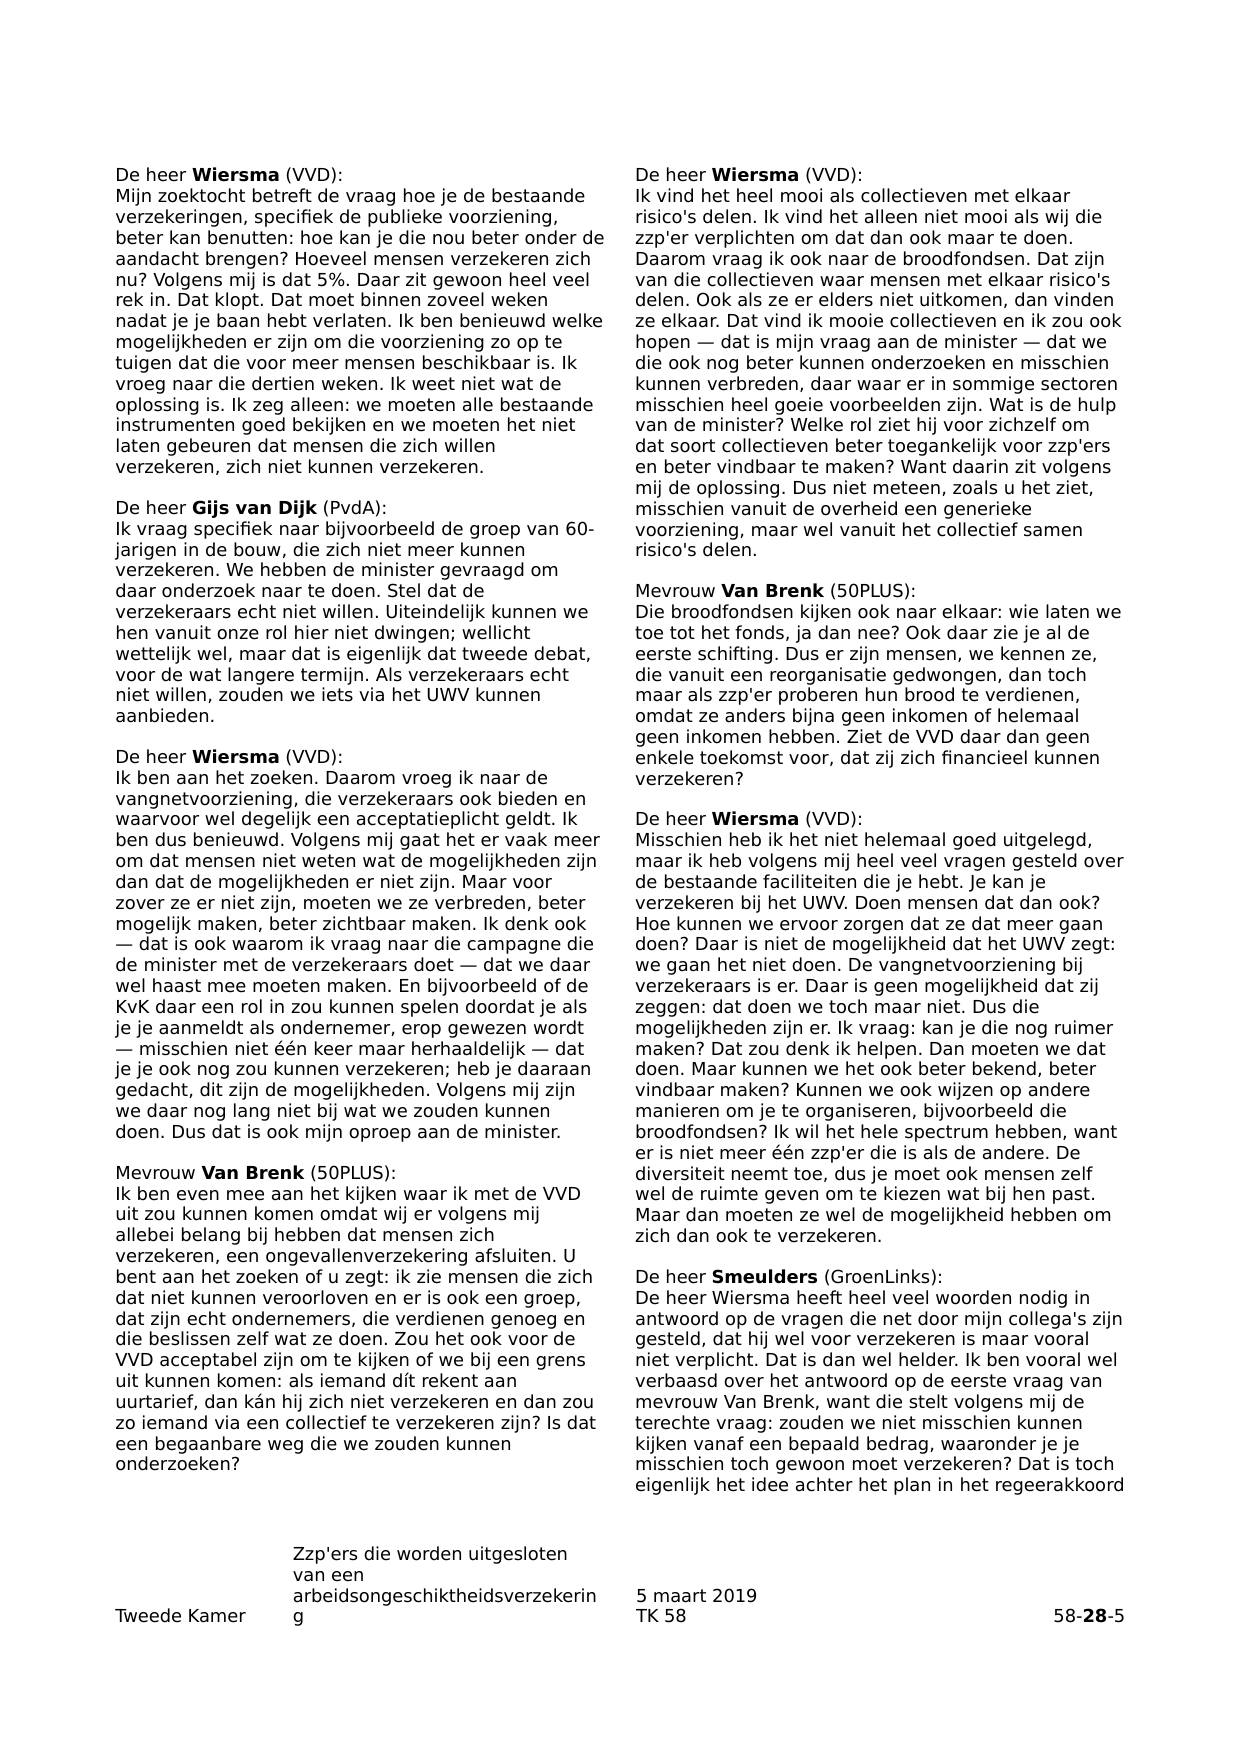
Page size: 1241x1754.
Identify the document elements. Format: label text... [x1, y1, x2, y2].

text De heer Wiersma (VVD): [115, 165, 605, 186]
text Misschien heb ik het niet helemaal goed uitgelegd, maar ik heb volgens mij heel veel vragen gesteld over de bestaande faciliteiten die je hebt. Je kan je verzekeren bij het UWV. Doen mensen dat dan ook? Hoe kunnen we ervoor zorgen dat ze dat meer gaan doen? Daar is niet de mogelijkheid dat het UWV zegt: we gaan het niet doen. De vangnetvoorziening bij verzekeraars is er. Daar is geen mogelijkheid dat zij zeggen: dat doen we toch maar niet. Dus die mogelijkheden zijn er. Ik vraag: kan je die nog ruimer maken? Dat zou denk ik helpen. Dan moeten we dat doen. Maar kunnen we het ook beter bekend, beter vindbaar maken? Kunnen we ook wijzen op andere manieren om je te organiseren, bijvoorbeeld die broodfondsen? Ik wil het hele spectrum hebben, want er is niet meer één zzp'er die is als de andere. De diversiteit neemt toe, dus je moet ook mensen zelf wel de ruimte geven om te kiezen wat bij hen past. Maar dan moeten ze wel de mogelijkheid hebben om zich dan ook te verzekeren. [635, 830, 1125, 1247]
text Die broodfondsen kijken ook naar elkaar: wie laten we toe tot het fonds, ja dan nee? Ook daar zie je al de eerste schifting. Dus er zijn mensen, we kennen ze, die vanuit een reorganisatie gedwongen, dan toch maar als zzp'er proberen hun brood te verdienen, omdat ze anders bijna geen inkomen of helemaal geen inkomen hebben. Ziet de VVD daar dan geen enkele toekomst voor, dat zij zich financieel kunnen verzekeren? [635, 602, 1125, 789]
text De heer Wiersma (VVD): [115, 747, 605, 767]
text De heer Smeulders (GroenLinks): [635, 1267, 1125, 1287]
text De heer Wiersma heeft heel veel woorden nodig in antwoord op de vragen die net door mijn collega's zijn gesteld, dat hij wel voor verzekeren is maar vooral niet verplicht. Dat is dan wel helder. Ik ben vooral wel verbaasd over het antwoord op de eerste vraag van mevrouw Van Brenk, want die stelt volgens mij de terechte vraag: zouden we niet misschien kunnen kijken vanaf een bepaald bedrag, waaronder je je misschien toch gewoon moet verzekeren? Dat is toch eigenlijk het idee achter het plan in het regeerakkoord [635, 1287, 1125, 1496]
text De heer Wiersma (VVD): [635, 809, 1125, 830]
text Ik vind het heel mooi als collectieven met elkaar risico's delen. Ik vind het alleen niet mooi als wij die zzp'er verplichten om dat dan ook maar te doen. Daarom vraag ik ook naar de broodfondsen. Dat zijn van die collectieven waar mensen met elkaar risico's delen. Ook als ze er elders niet uitkomen, dan vinden ze elkaar. Dat vind ik mooie collectieven en ik zou ook hopen — dat is mijn vraag aan de minister — dat we die ook nog beter kunnen onderzoeken en misschien kunnen verbreden, daar waar er in sommige sectoren misschien heel goeie voorbeelden zijn. Wat is de hulp van de minister? Welke rol ziet hij voor zichzelf om dat soort collectieven beter toegankelijk voor zzp'ers en beter vindbaar te maken? Want daarin zit volgens mij de oplossing. Dus niet meteen, zoals u het ziet, misschien vanuit de overheid een generieke voorziening, maar wel vanuit het collectief samen risico's delen. [635, 186, 1125, 561]
text De heer Gijs van Dijk (PvdA): [115, 498, 605, 518]
text Mijn zoektocht betreft de vraag hoe je de bestaande verzekeringen, specifiek de publieke voorziening, beter kan benutten: hoe kan je die nou beter onder de aandacht brengen? Hoeveel mensen verzekeren zich nu? Volgens mij is dat 5%. Daar zit gewoon heel veel rek in. Dat klopt. Dat moet binnen zoveel weken nadat je je baan hebt verlaten. Ik ben benieuwd welke mogelijkheden er zijn om die voorziening zo op te tuigen dat die voor meer mensen beschikbaar is. Ik vroeg naar die dertien weken. Ik weet niet wat de oplossing is. Ik zeg alleen: we moeten alle bestaande instrumenten goed bekijken en we moeten het niet laten gebeuren dat mensen die zich willen verzekeren, zich niet kunnen verzekeren. [115, 186, 605, 478]
text De heer Wiersma (VVD): [635, 165, 1125, 186]
text Mevrouw Van Brenk (50PLUS): [635, 581, 1125, 602]
text Ik ben aan het zoeken. Daarom vroeg ik naar de vangnetvoorziening, die verzekeraars ook bieden en waarvoor wel degelijk een acceptatieplicht geldt. Ik ben dus benieuwd. Volgens mij gaat het er vaak meer om dat mensen niet weten wat de mogelijkheden zijn dan dat de mogelijkheden er niet zijn. Maar voor zover ze er niet zijn, moeten we ze verbreden, beter mogelijk maken, beter zichtbaar maken. Ik denk ook — dat is ook waarom ik vraag naar die campagne die de minister met de verzekeraars doet — dat we daar wel haast mee moeten maken. En bijvoorbeeld of de KvK daar een rol in zou kunnen spelen doordat je als je je aanmeldt als ondernemer, erop gewezen wordt — misschien niet één keer maar herhaaldelijk — dat je je ook nog zou kunnen verzekeren; heb je daaraan gedacht, dit zijn de mogelijkheden. Volgens mij zijn we daar nog lang niet bij wat we zouden kunnen doen. Dus dat is ook mijn oproep aan de minister. [115, 767, 605, 1142]
text Ik ben even mee aan het kijken waar ik met de VVD uit zou kunnen komen omdat wij er volgens mij allebei belang bij hebben dat mensen zich verzekeren, een ongevallenverzekering afsluiten. U bent aan het zoeken of u zegt: ik zie mensen die zich dat niet kunnen veroorloven en er is ook een groep, dat zijn echt ondernemers, die verdienen genoeg en die beslissen zelf wat ze doen. Zou het ook voor de VVD acceptabel zijn om te kijken of we bij een grens uit kunnen komen: als iemand dít rekent aan uurtarief, dan kán hij zich niet verzekeren en dan zou zo iemand via een collectief te verzekeren zijn? Is dat een begaanbare weg die we zouden kunnen onderzoeken? [115, 1183, 605, 1475]
text Ik vraag specifiek naar bijvoorbeeld de groep van 60-jarigen in de bouw, die zich niet meer kunnen verzekeren. We hebben de minister gevraagd om daar onderzoek naar te doen. Stel dat de verzekeraars echt niet willen. Uiteindelijk kunnen we hen vanuit onze rol hier niet dwingen; wellicht wettelijk wel, maar dat is eigenlijk dat tweede debat, voor de wat langere termijn. Als verzekeraars echt niet willen, zouden we iets via het UWV kunnen aanbieden. [115, 518, 605, 727]
text Mevrouw Van Brenk (50PLUS): [115, 1162, 605, 1183]
